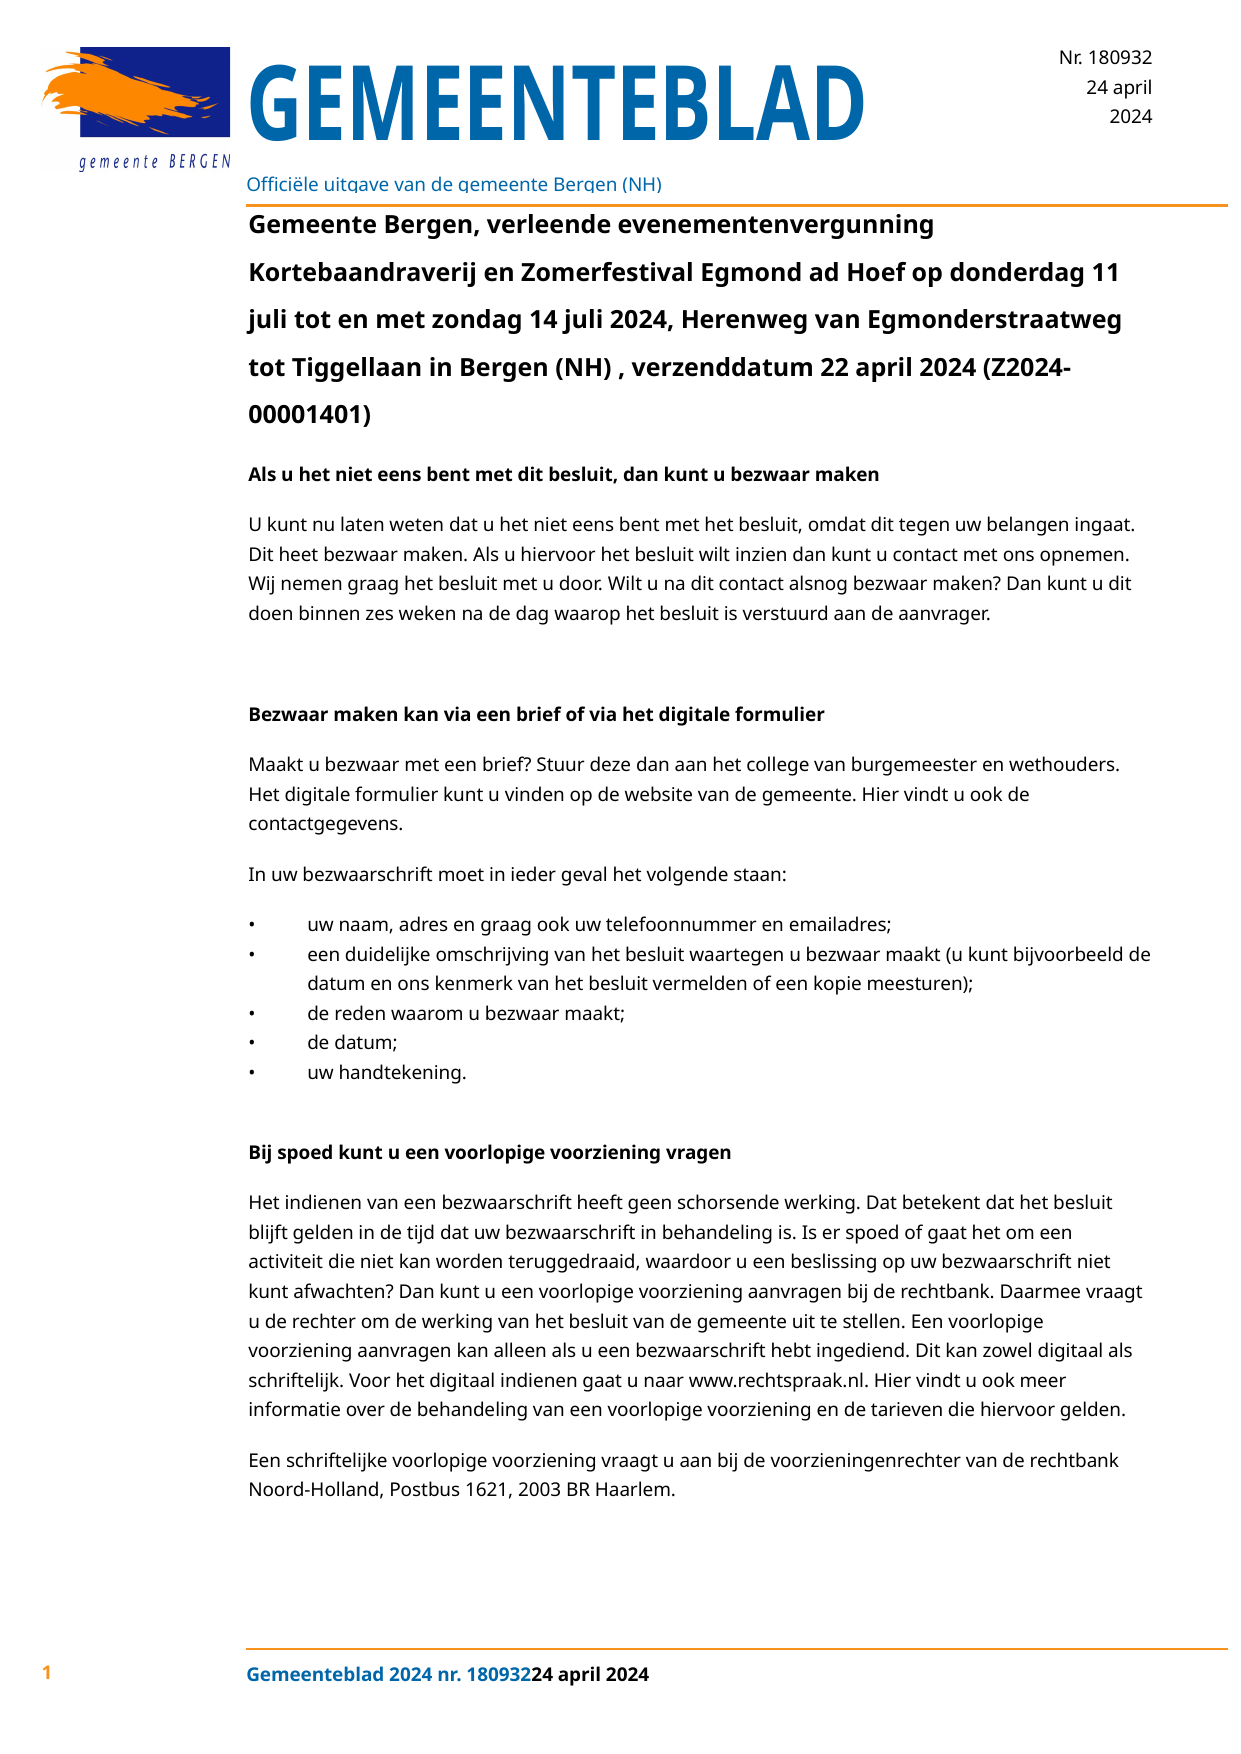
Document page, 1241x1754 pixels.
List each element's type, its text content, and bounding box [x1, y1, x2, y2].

text Bezwaar maken kan via een brief of via het digitale formulier [248, 701, 1152, 726]
list uw handtekening. [248, 1059, 1152, 1085]
text Een schriftelijke voorlopige voorziening vraagt u aan bij de voorzieningenrechter van de rechtbank Noord-Holland, Postbus 1621, 2003 BR Haarlem. [248, 1447, 1152, 1502]
list de reden waarom u bezwaar maakt; [248, 1000, 1152, 1026]
text Bij spoed kunt u een voorlopige voorziening vragen [248, 1139, 1152, 1165]
text Het indienen van een bezwaarschrift heeft geen schorsende werking. Dat betekent dat het besluit blijft gelden in de tijd dat uw bezwaarschrift in behandeling is. Is er spoed of gaat het om een activiteit die niet kan worden teruggedraaid, waardoor u een beslissing op uw bezwaarschrift niet kunt afwachten? Dan kunt u een voorlopige voorziening aanvragen bij de rechtbank. Daarmee vraagt u de rechter om de werking van het besluit van de gemeente uit te stellen. Een voorlopige voorziening aanvragen kan alleen als u een bezwaarschrift hebt ingediend. Dit kan zowel digitaal als schriftelijk. Voor het digitaal indienen gaat u naar www.rechtspraak.nl. Hier vindt u ook meer informatie over de behandeling van een voorlopige voorziening en de tarieven die hiervoor gelden. [248, 1189, 1152, 1422]
text In uw bezwaarschrift moet in ieder geval het volgende staan: [248, 861, 1152, 886]
text Maakt u bezwaar met een brief? Stuur deze dan aan het college van burgemeester en wethouders. Het digitale formulier kunt u vinden op de website van de gemeente. Hier vindt u ook de contactgegevens. [248, 751, 1152, 836]
list een duidelijke omschrijving van het besluit waartegen u bezwaar maakt (u kunt bijvoorbeeld de datum en ons kenmerk van het besluit vermelden of een kopie meesturen); [248, 941, 1152, 996]
picture [41, 47, 231, 172]
text Als u het niet eens bent met dit besluit, dan kunt u bezwaar maken [248, 461, 1152, 486]
list de datum; [248, 1029, 1152, 1055]
list uw naam, adres en graag ook uw telefoonnummer en emailadres; [248, 911, 1152, 937]
text U kunt nu laten weten dat u het niet eens bent met het besluit, omdat dit tegen uw belangen ingaat. Dit heet bezwaar maken. Als u hiervoor het besluit wilt inzien dan kunt u contact met ons opnemen. Wij nemen graag het besluit met u door. Wilt u na dit contact alsnog bezwaar maken? Dan kunt u dit doen binnen zes weken na de dag waarop het besluit is verstuurd aan de aanvrager. [248, 511, 1152, 626]
text Gemeente Bergen, verleende evenementenvergunning Kortebaandraverij en Zomerfestival Egmond ad Hoef op donderdag 11 juli tot en met zondag 14 juli 2024, Herenweg van Egmonderstraatweg tot Tiggellaan in Bergen (NH) , verzenddatum 22 april 2024 (Z2024-00001401) [248, 207, 1152, 431]
